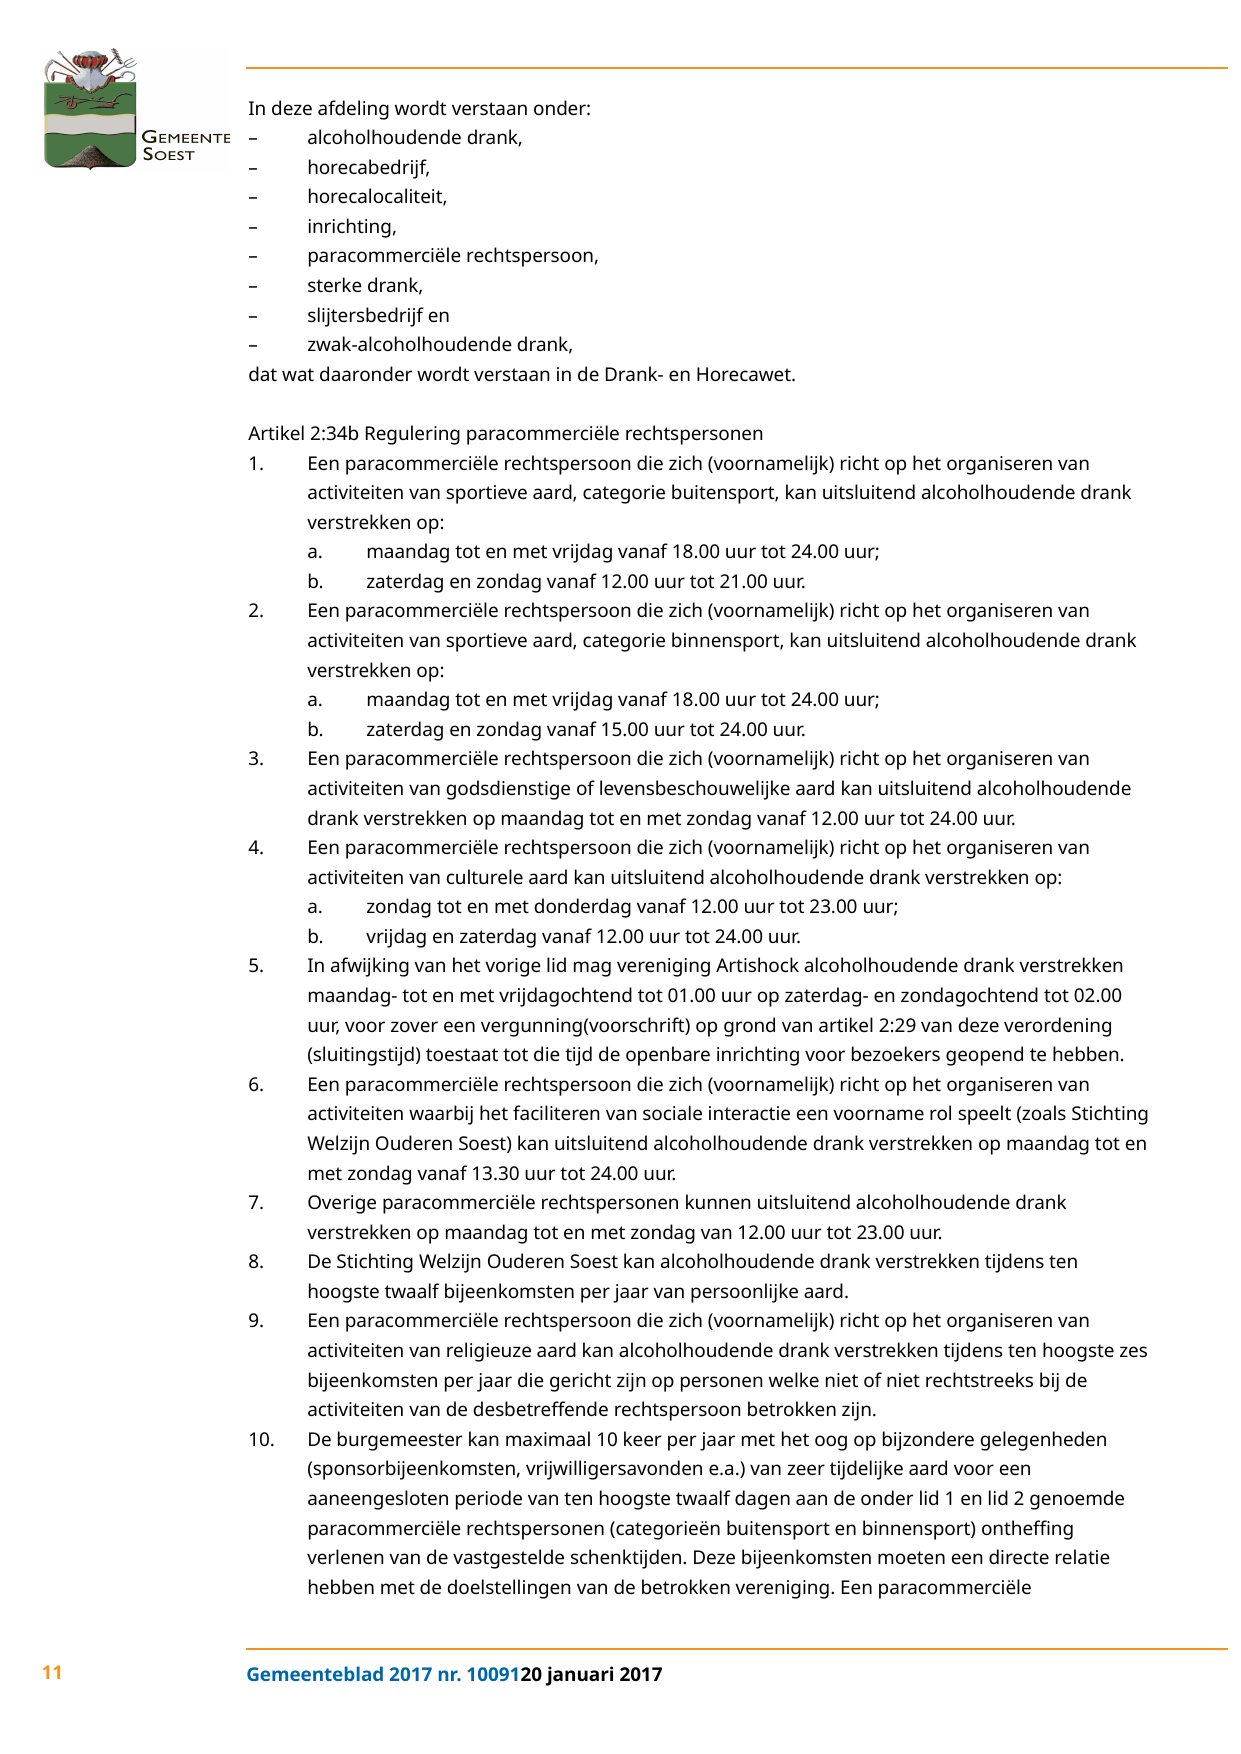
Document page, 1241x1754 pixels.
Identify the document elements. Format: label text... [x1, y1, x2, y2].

list paracommerciële rechtspersoon, [248, 243, 1152, 268]
list horecabedrijf, [248, 154, 1152, 180]
list inrichting, [248, 213, 1152, 239]
list In afwijking van het vorige lid mag vereniging Artishock alcoholhoudende drank verstrekken maandag- tot en met vrijdagochtend tot 01.00 uur op zaterdag- en zondagochtend tot 02.00 uur, voor zover een vergunning(voorschrift) op grond van artikel 2:29 van deze verordening (sluitingstijd) toestaat tot die tijd de openbare inrichting voor bezoekers geopend te hebben. [248, 953, 1152, 1067]
list alcoholhoudende drank, [248, 124, 1152, 150]
list Een paracommerciële rechtspersoon die zich (voornamelijk) richt op het organiseren van activiteiten van religieuze aard kan alcoholhoudende drank verstrekken tijdens ten hoogste zes bijeenkomsten per jaar die gericht zijn op personen welke niet of niet rechtstreeks bij de activiteiten van de desbetreffende rechtspersoon betrokken zijn. [248, 1308, 1152, 1422]
text Artikel 2:34b Regulering paracommerciële rechtspersonen [248, 420, 1152, 446]
list De burgemeester kan maximaal 10 keer per jaar met het oog op bijzondere gelegenheden (sponsorbijeenkomsten, vrijwilligersavonden e.a.) van zeer tijdelijke aard voor een aaneengesloten periode van ten hoogste twaalf dagen aan de onder lid 1 en lid 2 genoemde paracommerciële rechtspersonen (categorieën buitensport en binnensport) ontheffing verlenen van de vastgestelde schenktijden. Deze bijeenkomsten moeten een directe relatie hebben met de doelstellingen van de betrokken vereniging. Een paracommerciële [248, 1426, 1152, 1600]
list maandag tot en met vrijdag vanaf 18.00 uur tot 24.00 uur; [307, 538, 1152, 564]
list horecalocaliteit, [248, 183, 1152, 209]
list De Stichting Welzijn Ouderen Soest kan alcoholhoudende drank verstrekken tijdens ten hoogste twaalf bijeenkomsten per jaar van persoonlijke aard. [248, 1248, 1152, 1304]
list zaterdag en zondag vanaf 15.00 uur tot 24.00 uur. [307, 716, 1152, 742]
list slijtersbedrijf en [248, 302, 1152, 328]
list Een paracommerciële rechtspersoon die zich (voornamelijk) richt op het organiseren van activiteiten van sportieve aard, categorie binnensport, kan uitsluitend alcoholhoudende drank verstrekken op: [248, 598, 1152, 683]
list vrijdag en zaterdag vanaf 12.00 uur tot 24.00 uur. [307, 923, 1152, 949]
list Overige paracommerciële rechtspersonen kunnen uitsluitend alcoholhoudende drank verstrekken op maandag tot en met zondag van 12.00 uur tot 23.00 uur. [248, 1189, 1152, 1245]
picture [41, 47, 231, 172]
list Een paracommerciële rechtspersoon die zich (voornamelijk) richt op het organiseren van activiteiten van godsdienstige of levensbeschouwelijke aard kan uitsluitend alcoholhoudende drank verstrekken op maandag tot en met zondag vanaf 12.00 uur tot 24.00 uur. [248, 746, 1152, 831]
list maandag tot en met vrijdag vanaf 18.00 uur tot 24.00 uur; [307, 686, 1152, 712]
list zondag tot en met donderdag vanaf 12.00 uur tot 23.00 uur; [307, 893, 1152, 919]
text dat wat daaronder wordt verstaan in de Drank- en Horecawet. [248, 361, 1152, 387]
list zwak-alcoholhoudende drank, [248, 331, 1152, 357]
list sterke drank, [248, 272, 1152, 298]
list Een paracommerciële rechtspersoon die zich (voornamelijk) richt op het organiseren van activiteiten van culturele aard kan uitsluitend alcoholhoudende drank verstrekken op: [248, 834, 1152, 890]
list Een paracommerciële rechtspersoon die zich (voornamelijk) richt op het organiseren van activiteiten waarbij het faciliteren van sociale interactie een voorname rol speelt (zoals Stichting Welzijn Ouderen Soest) kan uitsluitend alcoholhoudende drank verstrekken op maandag tot en met zondag vanaf 13.30 uur tot 24.00 uur. [248, 1071, 1152, 1186]
text In deze afdeling wordt verstaan onder: [248, 95, 1152, 121]
list zaterdag en zondag vanaf 12.00 uur tot 21.00 uur. [307, 568, 1152, 594]
list Een paracommerciële rechtspersoon die zich (voornamelijk) richt op het organiseren van activiteiten van sportieve aard, categorie buitensport, kan uitsluitend alcoholhoudende drank verstrekken op: [248, 450, 1152, 535]
